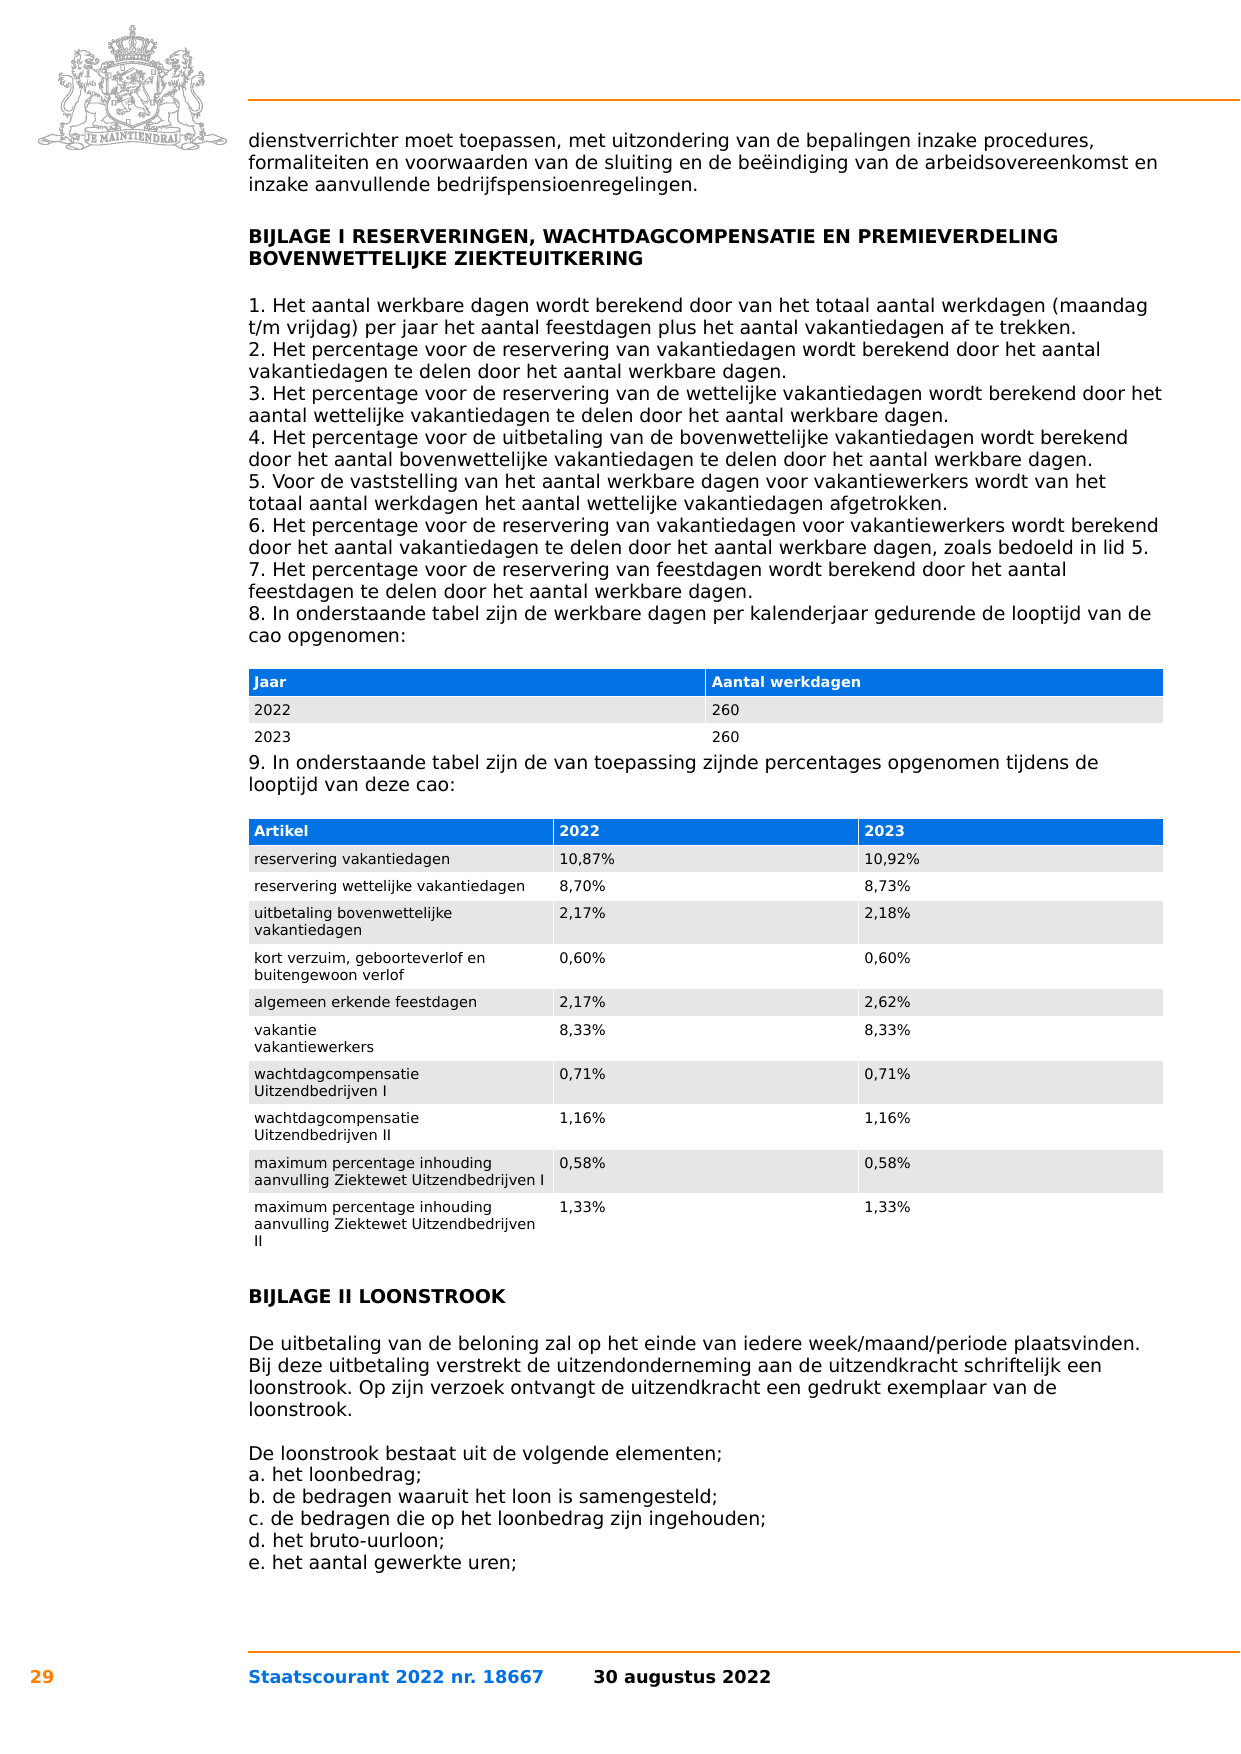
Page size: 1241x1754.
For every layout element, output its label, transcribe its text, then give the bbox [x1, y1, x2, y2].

table_cell 0,58% [554, 1150, 858, 1193]
table_cell 0,71% [859, 1061, 1163, 1104]
table_header Aantal werkdagen [706, 669, 1163, 696]
table_cell 10,92% [859, 846, 1163, 872]
table_cell 8,70% [554, 873, 858, 899]
text 3. Het percentage voor de reservering van de wettelijke vakantiedagen wordt berekend door het aantal wettelijke vakantiedagen te delen door het aantal werkbare dagen. [248, 383, 1163, 427]
table_cell 8,33% [554, 1017, 858, 1060]
text dienstverrichter moet toepassen, met uitzondering van de bepalingen inzake procedures, formaliteiten en voorwaarden van de sluiting en de beëindiging van de arbeidsovereenkomst en inzake aanvullende bedrijfspensioenregelingen. [248, 130, 1163, 196]
table_cell vakantie vakantiewerkers [249, 1017, 553, 1060]
table_cell 1,16% [554, 1106, 858, 1149]
table_cell wachtdagcompensatie Uitzendbedrijven I [249, 1061, 553, 1104]
table_header 2022 [554, 819, 858, 845]
table_cell 1,16% [859, 1106, 1163, 1149]
text De uitbetaling van de beloning zal op het einde van iedere week/maand/periode plaatsvinden. Bij deze uitbetaling verstrekt de uitzendonderneming aan de uitzendkracht schriftelijk een loonstrook. Op zijn verzoek ontvangt de uitzendkracht een gedrukt exemplaar van de loonstrook. [248, 1333, 1163, 1421]
table_cell algemeen erkende feestdagen [249, 989, 553, 1016]
table_cell maximum percentage inhouding aanvulling Ziektewet Uitzendbedrijven I [249, 1150, 553, 1193]
table_cell 260 [706, 697, 1163, 723]
text De loonstrook bestaat uit de volgende elementen; [248, 1442, 1163, 1464]
table_cell 8,73% [859, 873, 1163, 899]
table_cell 8,33% [859, 1017, 1163, 1060]
text 8. In onderstaande tabel zijn de werkbare dagen per kalenderjaar gedurende de looptijd van de cao opgenomen: [248, 602, 1163, 646]
table_cell reservering wettelijke vakantiedagen [249, 873, 553, 899]
table_cell 2,62% [859, 989, 1163, 1016]
table_cell 2023 [249, 724, 705, 751]
table_cell 2,18% [859, 901, 1163, 944]
text a. het loonbedrag; [248, 1464, 1163, 1486]
table_cell wachtdagcompensatie Uitzendbedrijven II [249, 1106, 553, 1149]
table_header 2023 [859, 819, 1163, 845]
text b. de bedragen waaruit het loon is samengesteld; [248, 1486, 1163, 1508]
table_cell 0,60% [554, 945, 858, 988]
text 2. Het percentage voor de reservering van vakantiedagen wordt berekend door het aantal vakantiedagen te delen door het aantal werkbare dagen. [248, 339, 1163, 383]
text 4. Het percentage voor de uitbetaling van de bovenwettelijke vakantiedagen wordt berekend door het aantal bovenwettelijke vakantiedagen te delen door het aantal werkbare dagen. [248, 427, 1163, 471]
table_cell 0,58% [859, 1150, 1163, 1193]
table_header Jaar [249, 669, 705, 696]
subtitle BIJLAGE I RESERVERINGEN, WACHTDAGCOMPENSATIE EN PREMIEVERDELING BOVENWETTELIJKE ZIEKTEUITKERING [248, 226, 1163, 270]
text d. het bruto-uurloon; [248, 1530, 1163, 1552]
text 1. Het aantal werkbare dagen wordt berekend door van het totaal aantal werkdagen (maandag t/m vrijdag) per jaar het aantal feestdagen plus het aantal vakantiedagen af te trekken. [248, 295, 1163, 339]
table_cell 1,33% [859, 1194, 1163, 1254]
subtitle BIJLAGE II LOONSTROOK [248, 1286, 1163, 1308]
table_cell reservering vakantiedagen [249, 846, 553, 872]
picture [38, 25, 227, 150]
table_cell 2022 [249, 697, 705, 723]
text e. het aantal gewerkte uren; [248, 1552, 1163, 1574]
text 6. Het percentage voor de reservering van vakantiedagen voor vakantiewerkers wordt berekend door het aantal vakantiedagen te delen door het aantal werkbare dagen, zoals bedoeld in lid 5. [248, 514, 1163, 558]
text 5. Voor de vaststelling van het aantal werkbare dagen voor vakantiewerkers wordt van het totaal aantal werkdagen het aantal wettelijke vakantiedagen afgetrokken. [248, 471, 1163, 514]
text c. de bedragen die op het loonbedrag zijn ingehouden; [248, 1508, 1163, 1530]
table_cell kort verzuim, geboorteverlof en buitengewoon verlof [249, 945, 553, 988]
table_cell 2,17% [554, 989, 858, 1016]
table_cell 260 [706, 724, 1163, 751]
table_cell 1,33% [554, 1194, 858, 1254]
table_cell uitbetaling bovenwettelijke vakantiedagen [249, 901, 553, 944]
text 9. In onderstaande tabel zijn de van toepassing zijnde percentages opgenomen tijdens de looptijd van deze cao: [248, 752, 1163, 796]
table_cell 0,71% [554, 1061, 858, 1104]
table_cell 2,17% [554, 901, 858, 944]
table_header Artikel [249, 819, 553, 845]
text 7. Het percentage voor de reservering van feestdagen wordt berekend door het aantal feestdagen te delen door het aantal werkbare dagen. [248, 558, 1163, 602]
table_cell 10,87% [554, 846, 858, 872]
table_cell 0,60% [859, 945, 1163, 988]
table_cell maximum percentage inhouding aanvulling Ziektewet Uitzendbedrijven II [249, 1194, 553, 1254]
